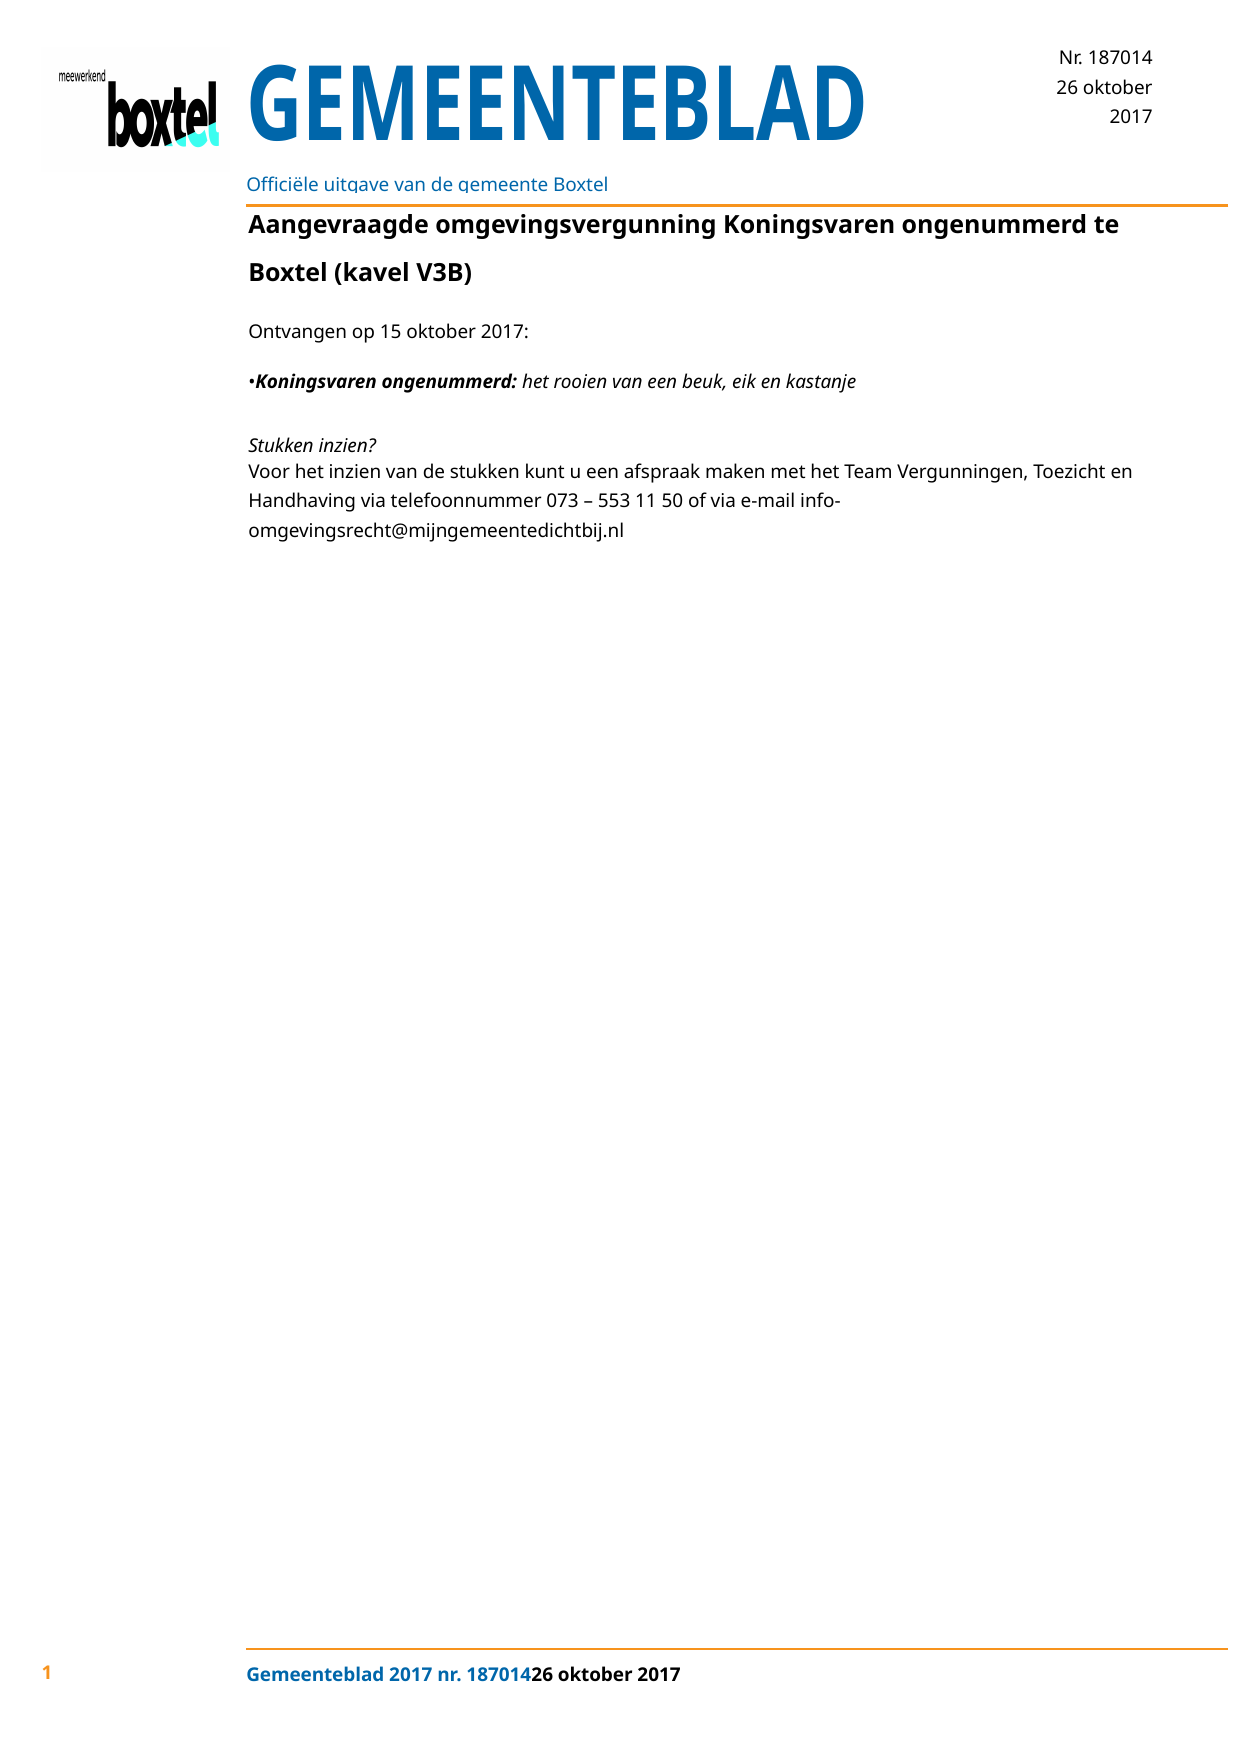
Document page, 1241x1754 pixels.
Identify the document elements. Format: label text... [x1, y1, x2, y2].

text Aangevraagde omgevingsvergunning Koningsvaren ongenummerd te Boxtel (kavel V3B) [248, 207, 1152, 288]
picture [41, 47, 231, 172]
text Ontvangen op 15 oktober 2017: [248, 318, 1152, 344]
text Stukken inzien? [248, 432, 1152, 458]
text •Koningsvaren ongenummerd: het rooien van een beuk, eik en kastanje [248, 368, 1152, 394]
text Voor het inzien van de stukken kunt u een afspraak maken met het Team Vergunningen, Toezicht en Handhaving via telefoonnummer 073 – 553 11 50 of via e-mail info-omgevingsrecht@mijngemeentedichtbij.nl [248, 458, 1152, 543]
